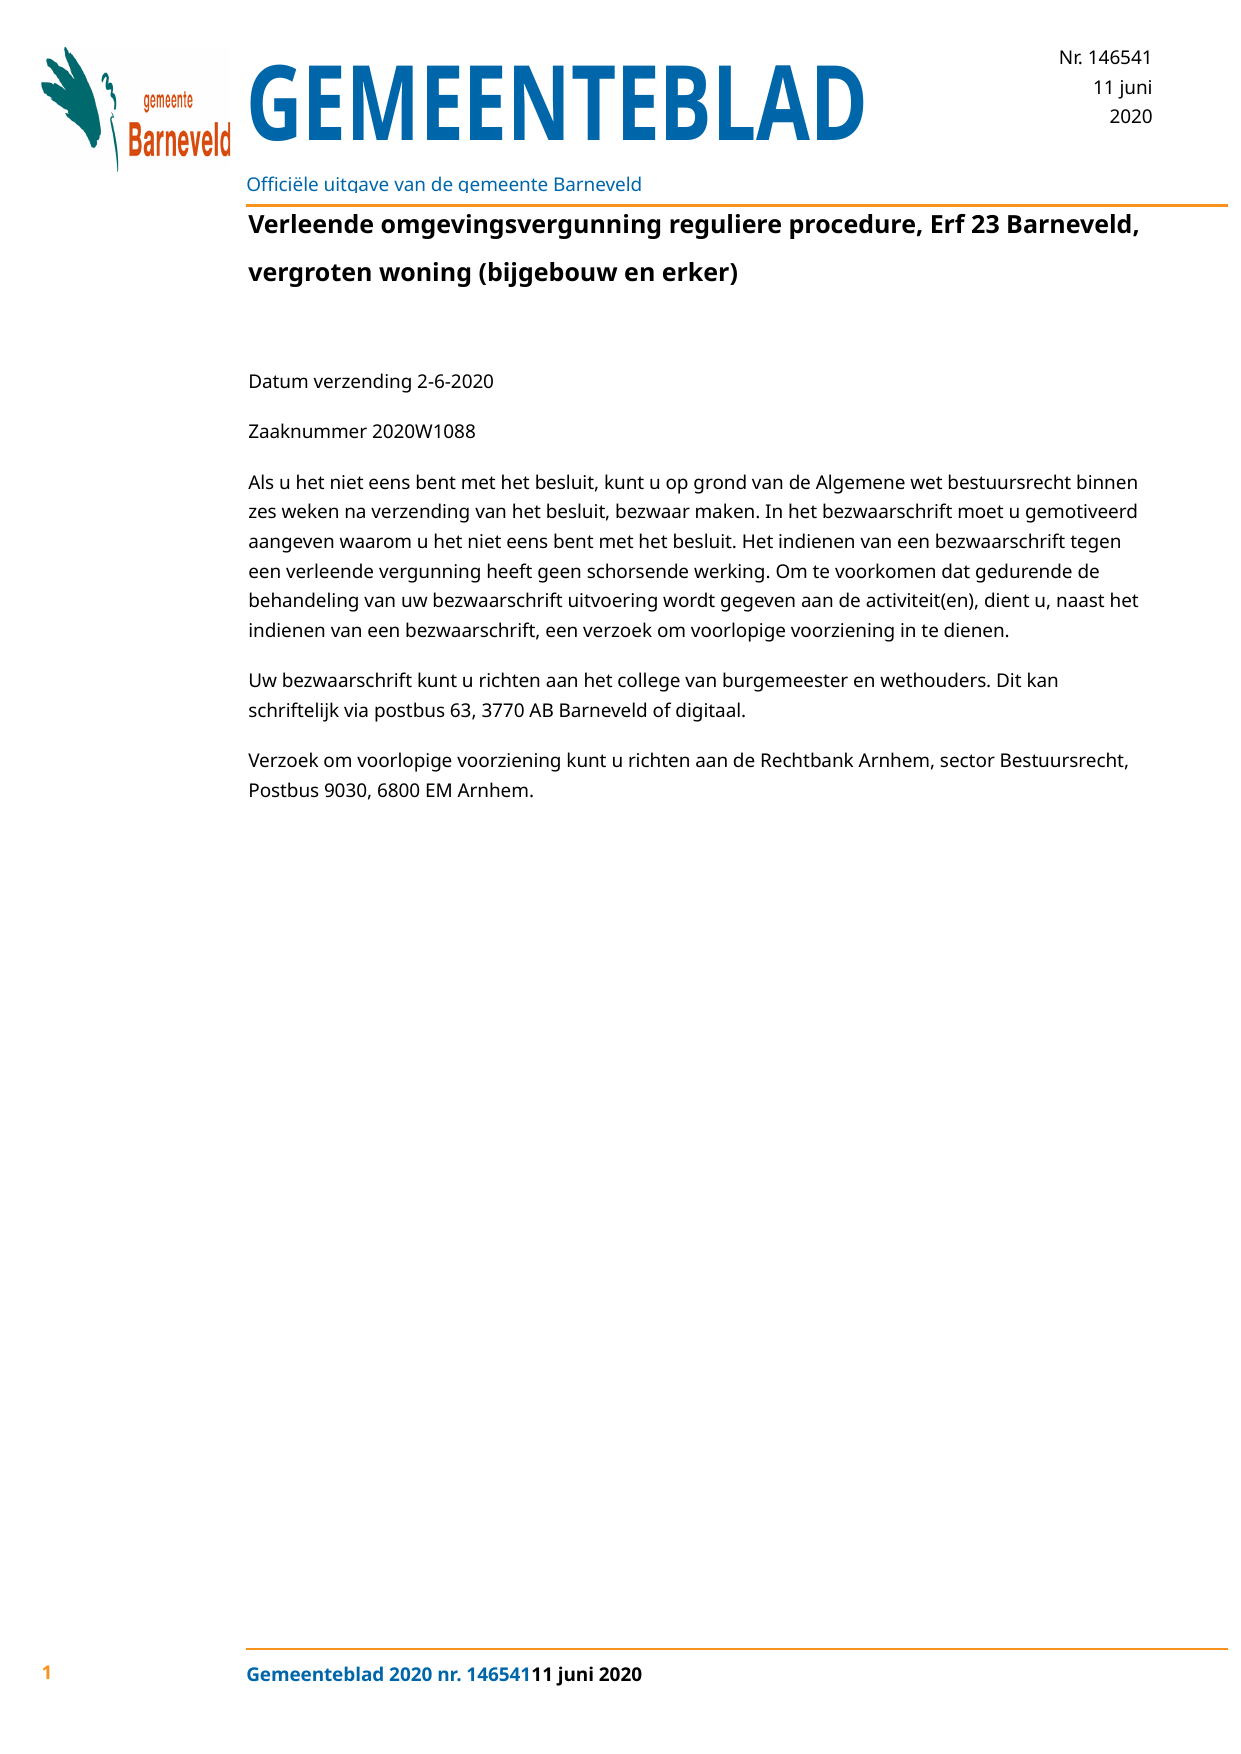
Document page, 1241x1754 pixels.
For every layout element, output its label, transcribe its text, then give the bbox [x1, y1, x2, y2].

text Uw bezwaarschrift kunt u richten aan het college van burgemeester en wethouders. Dit kan schriftelijk via postbus 63, 3770 AB Barneveld of digitaal. [248, 667, 1152, 723]
text Als u het niet eens bent met het besluit, kunt u op grond van de Algemene wet bestuursrecht binnen zes weken na verzending van het besluit, bezwaar maken. In het bezwaarschrift moet u gemotiveerd aangeven waarom u het niet eens bent met het besluit. Het indienen van een bezwaarschrift tegen een verleende vergunning heeft geen schorsende werking. Om te voorkomen dat gedurende de behandeling van uw bezwaarschrift uitvoering wordt gegeven aan de activiteit(en), dient u, naast het indienen van een bezwaarschrift, een verzoek om voorlopige voorziening in te dienen. [248, 469, 1152, 643]
picture [41, 47, 231, 172]
text Datum verzending 2-6-2020 [248, 368, 1152, 394]
text Verleende omgevingsvergunning reguliere procedure, Erf 23 Barneveld, vergroten woning (bijgebouw en erker) [248, 207, 1152, 288]
text Zaaknummer 2020W1088 [248, 419, 1152, 444]
text Verzoek om voorlopige voorziening kunt u richten aan de Rechtbank Arnhem, sector Bestuursrecht, Postbus 9030, 6800 EM Arnhem. [248, 747, 1152, 803]
